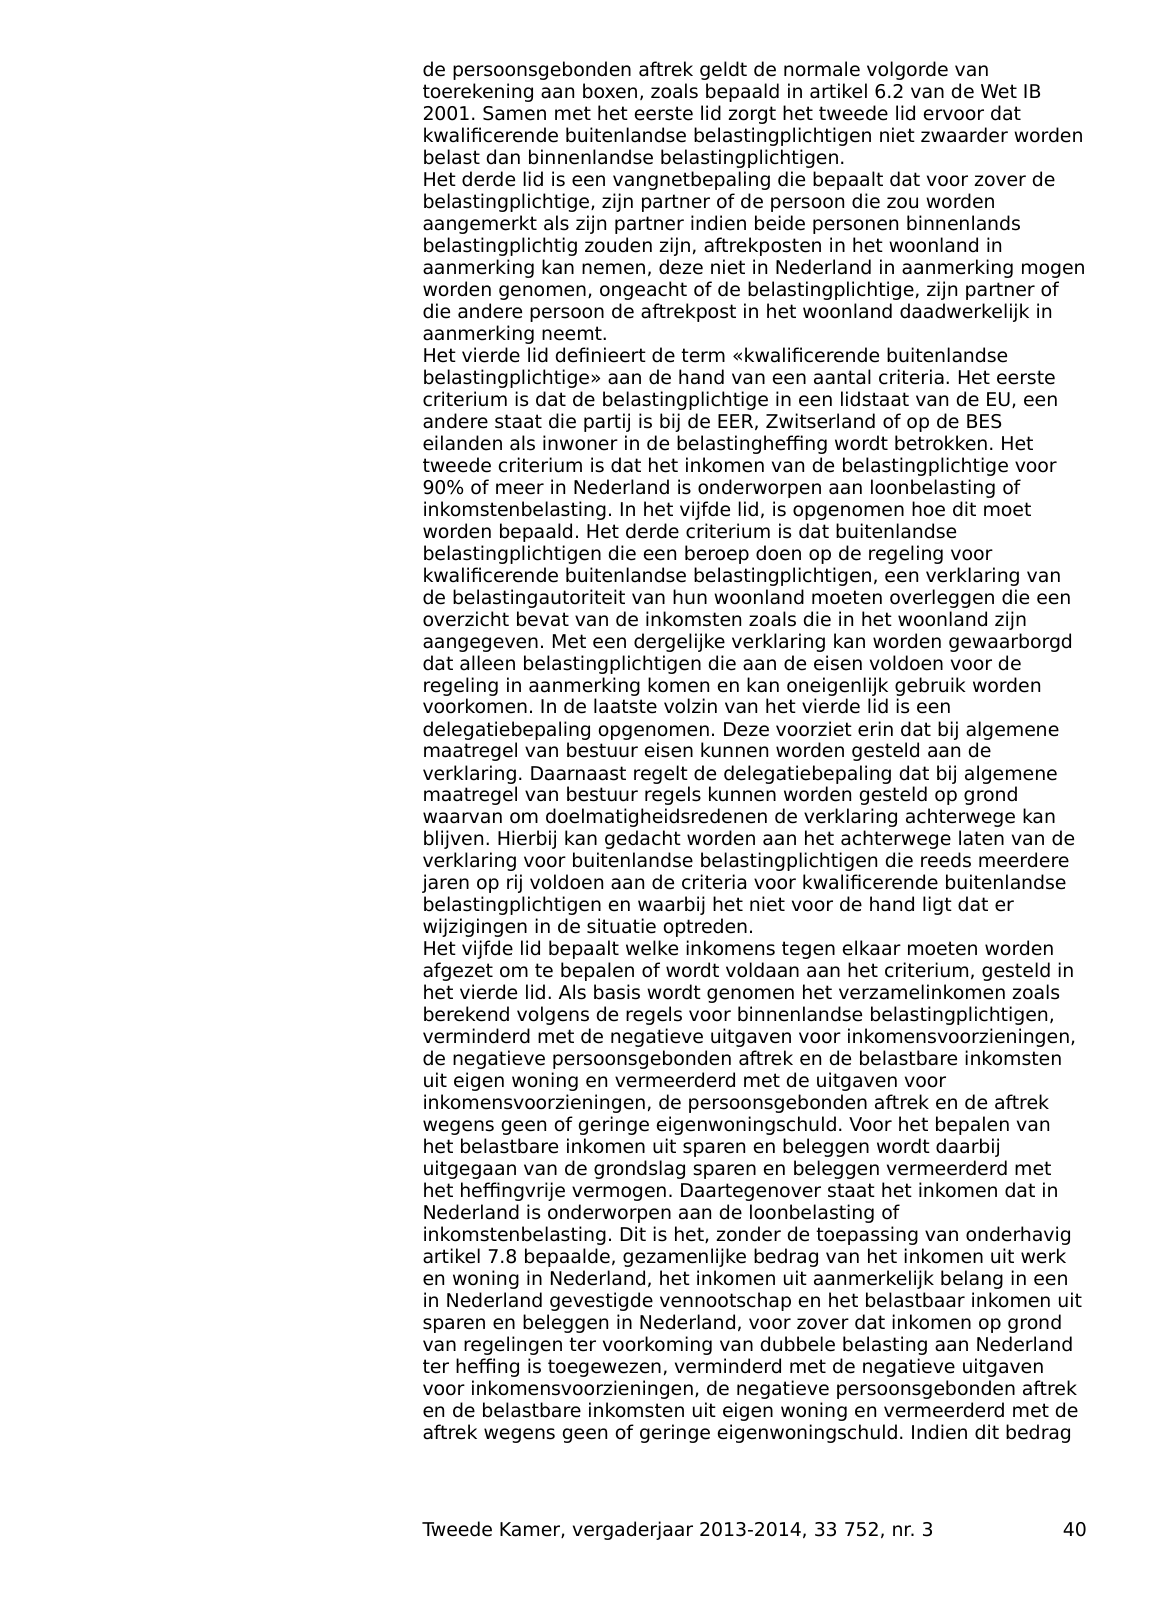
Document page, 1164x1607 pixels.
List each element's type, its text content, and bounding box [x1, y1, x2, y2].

text Het vierde lid definieert de term «kwalificerende buitenlandse belastingplichtige» aan de hand van een aantal criteria. Het eerste criterium is dat de belastingplichtige in een lidstaat van de EU, een andere staat die partij is bij de EER, Zwitserland of op de BES eilanden als inwoner in de belastingheffing wordt betrokken. Het tweede criterium is dat het inkomen van de belastingplichtige voor 90% of meer in Nederland is onderworpen aan loonbelasting of inkomstenbelasting. In het vijfde lid, is opgenomen hoe dit moet worden bepaald. Het derde criterium is dat buitenlandse belastingplichtigen die een beroep doen op de regeling voor kwalificerende buitenlandse belastingplichtigen, een verklaring van de belastingautoriteit van hun woonland moeten overleggen die een overzicht bevat van de inkomsten zoals die in het woonland zijn aangegeven. Met een dergelijke verklaring kan worden gewaarborgd dat alleen belastingplichtigen die aan de eisen voldoen voor de regeling in aanmerking komen en kan oneigenlijk gebruik worden voorkomen. In de laatste volzin van het vierde lid is een delegatiebepaling opgenomen. Deze voorziet erin dat bij algemene maatregel van bestuur eisen kunnen worden gesteld aan de verklaring. Daarnaast regelt de delegatiebepaling dat bij algemene maatregel van bestuur regels kunnen worden gesteld op grond waarvan om doelmatigheidsredenen de verklaring achterwege kan blijven. Hierbij kan gedacht worden aan het achterwege laten van de verklaring voor buitenlandse belastingplichtigen die reeds meerdere jaren op rij voldoen aan de criteria voor kwalificerende buitenlandse belastingplichtigen en waarbij het niet voor de hand ligt dat er wijzigingen in de situatie optreden. [422, 345, 1087, 938]
text Het vijfde lid bepaalt welke inkomens tegen elkaar moeten worden afgezet om te bepalen of wordt voldaan aan het criterium, gesteld in het vierde lid. Als basis wordt genomen het verzamelinkomen zoals berekend volgens de regels voor binnenlandse belastingplichtigen, verminderd met de negatieve uitgaven voor inkomensvoorzieningen, de negatieve persoonsgebonden aftrek en de belastbare inkomsten uit eigen woning en vermeerderd met de uitgaven voor inkomensvoorzieningen, de persoonsgebonden aftrek en de aftrek wegens geen of geringe eigenwoningschuld. Voor het bepalen van het belastbare inkomen uit sparen en beleggen wordt daarbij uitgegaan van de grondslag sparen en beleggen vermeerderd met het heffingvrije vermogen. Daartegenover staat het inkomen dat in Nederland is onderworpen aan de loonbelasting of inkomstenbelasting. Dit is het, zonder de toepassing van onderhavig artikel 7.8 bepaalde, gezamenlijke bedrag van het inkomen uit werk en woning in Nederland, het inkomen uit aanmerkelijk belang in een in Nederland gevestigde vennootschap en het belastbaar inkomen uit sparen en beleggen in Nederland, voor zover dat inkomen op grond van regelingen ter voorkoming van dubbele belasting aan Nederland ter heffing is toegewezen, verminderd met de negatieve uitgaven voor inkomensvoorzieningen, de negatieve persoonsgebonden aftrek en de belastbare inkomsten uit eigen woning en vermeerderd met de aftrek wegens geen of geringe eigenwoningschuld. Indien dit bedrag [422, 938, 1087, 1444]
text Het derde lid is een vangnetbepaling die bepaalt dat voor zover de belastingplichtige, zijn partner of de persoon die zou worden aangemerkt als zijn partner indien beide personen binnenlands belastingplichtig zouden zijn, aftrekposten in het woonland in aanmerking kan nemen, deze niet in Nederland in aanmerking mogen worden genomen, ongeacht of de belastingplichtige, zijn partner of die andere persoon de aftrekpost in het woonland daadwerkelijk in aanmerking neemt. [422, 169, 1087, 345]
text de persoonsgebonden aftrek geldt de normale volgorde van toerekening aan boxen, zoals bepaald in artikel 6.2 van de Wet IB 2001. Samen met het eerste lid zorgt het tweede lid ervoor dat kwalificerende buitenlandse belastingplichtigen niet zwaarder worden belast dan binnenlandse belastingplichtigen. [422, 59, 1087, 169]
